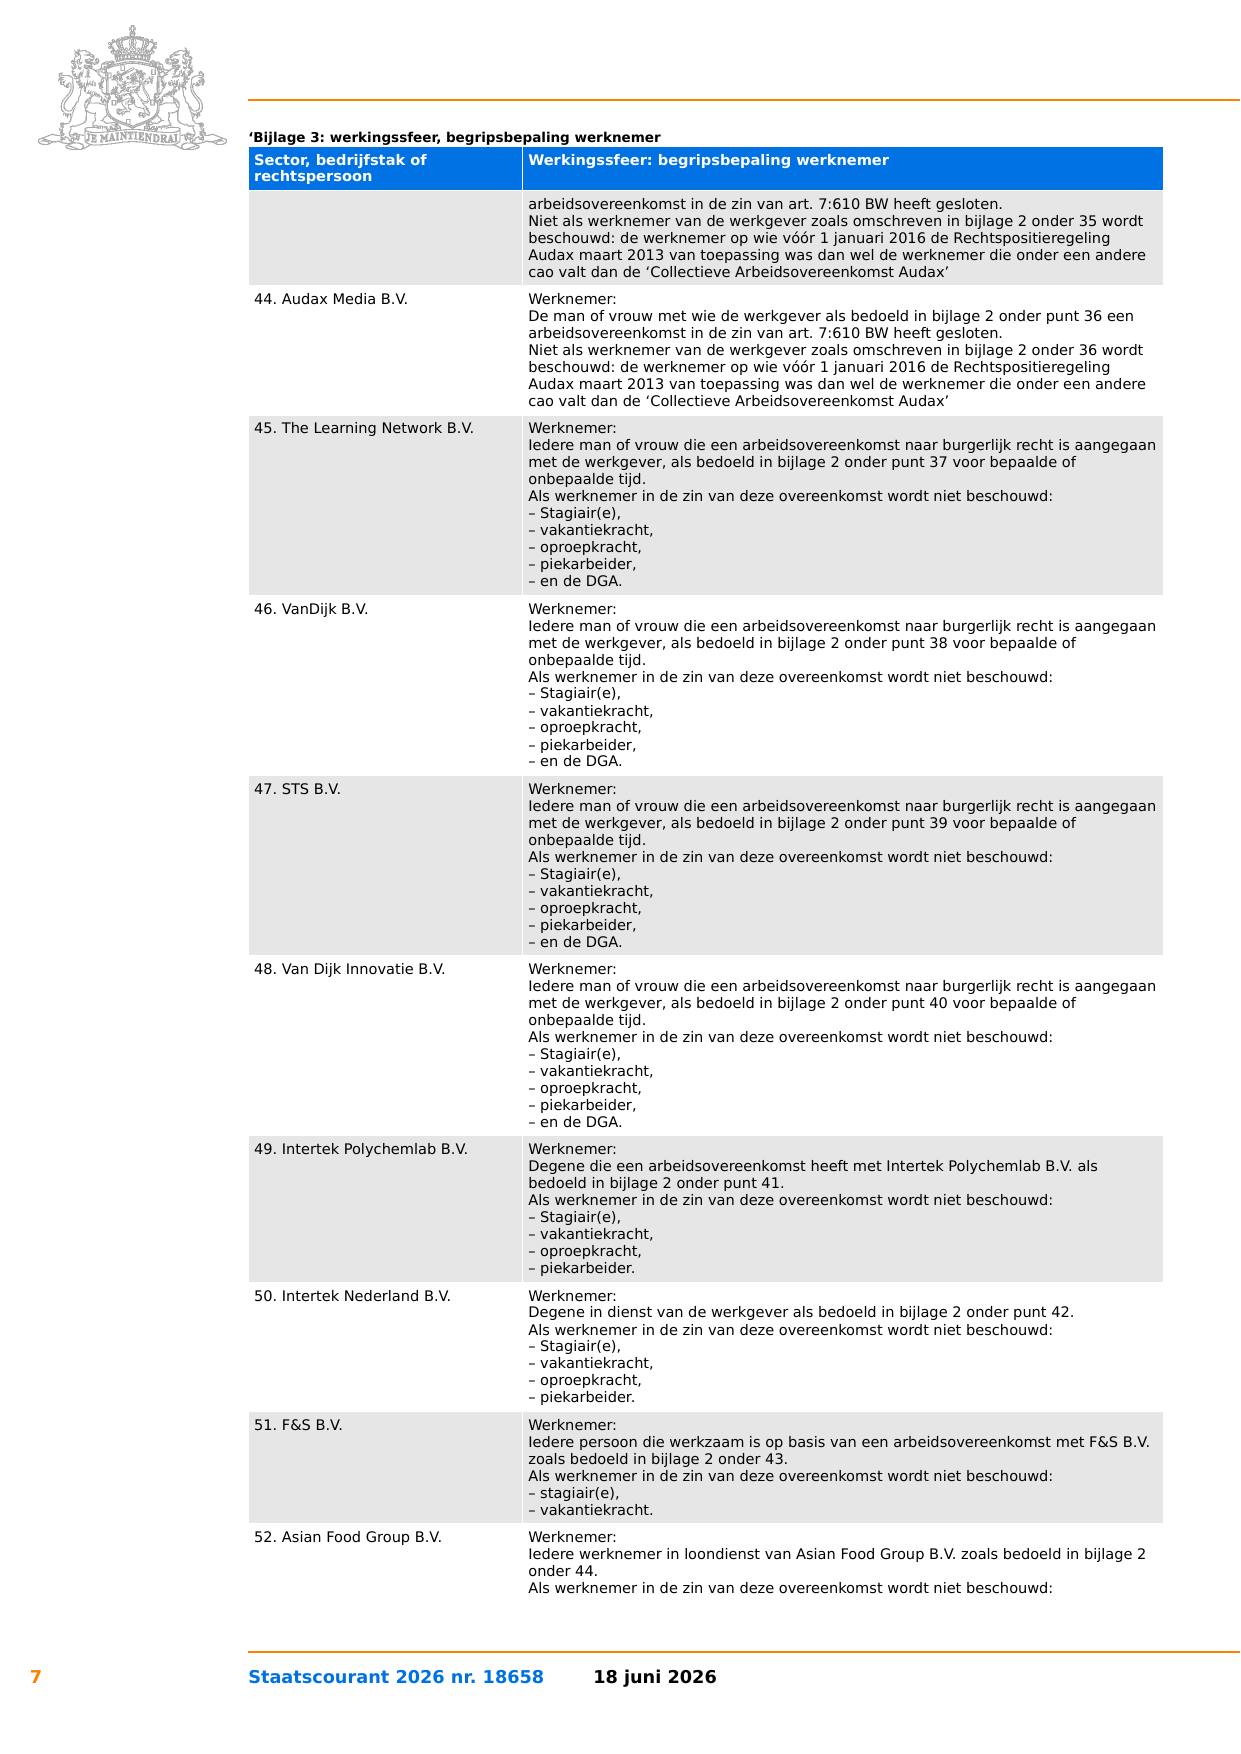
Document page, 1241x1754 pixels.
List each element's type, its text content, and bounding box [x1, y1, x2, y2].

table_cell 48. Van Dijk Innovatie B.V. [249, 956, 522, 1135]
table_cell Werknemer: Iedere werknemer in loondienst van Asian Food Group B.V. zoals bedoeld in bijlage 2 onder 44. Als werknemer in de zin van deze overeenkomst wordt niet beschouwd: [523, 1524, 1163, 1602]
table_cell 45. The Learning Network B.V. [249, 416, 522, 595]
picture [38, 25, 227, 150]
table_cell Sector, bedrijfstak of rechtspersoon [249, 147, 522, 190]
table_cell 47. STS B.V. [249, 776, 522, 955]
table_cell arbeidsovereenkomst in de zin van art. 7:610 BW heeft gesloten. Niet als werknemer van de werkgever zoals omschreven in bijlage 2 onder 35 wordt beschouwd: de werknemer op wie vóór 1 januari 2016 de Rechtspositieregeling Audax maart 2013 van toepassing was dan wel de werknemer die onder een andere cao valt dan de ‘Collectieve Arbeidsovereenkomst Audax’ [523, 191, 1163, 285]
table_cell 46. VanDijk B.V. [249, 596, 522, 775]
table_cell [249, 191, 522, 285]
table_cell 44. Audax Media B.V. [249, 286, 522, 414]
table_cell 49. Intertek Polychemlab B.V. [249, 1136, 522, 1282]
table_header ‘Bijlage 3: werkingssfeer, begripsbepaling werknemer [248, 130, 1163, 146]
table_cell Werkingssfeer: begripsbepaling werknemer [523, 147, 1163, 190]
table_cell Werknemer: Degene in dienst van de werkgever als bedoeld in bijlage 2 onder punt 42. Als werknemer in de zin van deze overeenkomst wordt niet beschouwd: – Stagiair(e), – vakantiekracht, – oproepkracht, – piekarbeider. [523, 1283, 1163, 1411]
table_cell Werknemer: Iedere man of vrouw die een arbeidsovereenkomst naar burgerlijk recht is aangegaan met de werkgever, als bedoeld in bijlage 2 onder punt 40 voor bepaalde of onbepaalde tijd. Als werknemer in de zin van deze overeenkomst wordt niet beschouwd: – Stagiair(e), – vakantiekracht, – oproepkracht, – piekarbeider, – en de DGA. [523, 956, 1163, 1135]
table_cell Werknemer: Iedere man of vrouw die een arbeidsovereenkomst naar burgerlijk recht is aangegaan met de werkgever, als bedoeld in bijlage 2 onder punt 39 voor bepaalde of onbepaalde tijd. Als werknemer in de zin van deze overeenkomst wordt niet beschouwd: – Stagiair(e), – vakantiekracht, – oproepkracht, – piekarbeider, – en de DGA. [523, 776, 1163, 955]
table_cell Werknemer: De man of vrouw met wie de werkgever als bedoeld in bijlage 2 onder punt 36 een arbeidsovereenkomst in de zin van art. 7:610 BW heeft gesloten. Niet als werknemer van de werkgever zoals omschreven in bijlage 2 onder 36 wordt beschouwd: de werknemer op wie vóór 1 januari 2016 de Rechtspositieregeling Audax maart 2013 van toepassing was dan wel de werknemer die onder een andere cao valt dan de ‘Collectieve Arbeidsovereenkomst Audax’ [523, 286, 1163, 414]
table_cell Werknemer: Iedere persoon die werkzaam is op basis van een arbeidsovereenkomst met F&S B.V. zoals bedoeld in bijlage 2 onder 43. Als werknemer in de zin van deze overeenkomst wordt niet beschouwd: – stagiair(e), – vakantiekracht. [523, 1412, 1163, 1523]
table_cell 51. F&S B.V. [249, 1412, 522, 1523]
table_cell Werknemer: Iedere man of vrouw die een arbeidsovereenkomst naar burgerlijk recht is aangegaan met de werkgever, als bedoeld in bijlage 2 onder punt 38 voor bepaalde of onbepaalde tijd. Als werknemer in de zin van deze overeenkomst wordt niet beschouwd: – Stagiair(e), – vakantiekracht, – oproepkracht, – piekarbeider, – en de DGA. [523, 596, 1163, 775]
table_cell 52. Asian Food Group B.V. [249, 1524, 522, 1602]
table_cell Werknemer: Degene die een arbeidsovereenkomst heeft met Intertek Polychemlab B.V. als bedoeld in bijlage 2 onder punt 41. Als werknemer in de zin van deze overeenkomst wordt niet beschouwd: – Stagiair(e), – vakantiekracht, – oproepkracht, – piekarbeider. [523, 1136, 1163, 1282]
table_cell 50. Intertek Nederland B.V. [249, 1283, 522, 1411]
table_cell Werknemer: Iedere man of vrouw die een arbeidsovereenkomst naar burgerlijk recht is aangegaan met de werkgever, als bedoeld in bijlage 2 onder punt 37 voor bepaalde of onbepaalde tijd. Als werknemer in de zin van deze overeenkomst wordt niet beschouwd: – Stagiair(e), – vakantiekracht, – oproepkracht, – piekarbeider, – en de DGA. [523, 416, 1163, 595]
